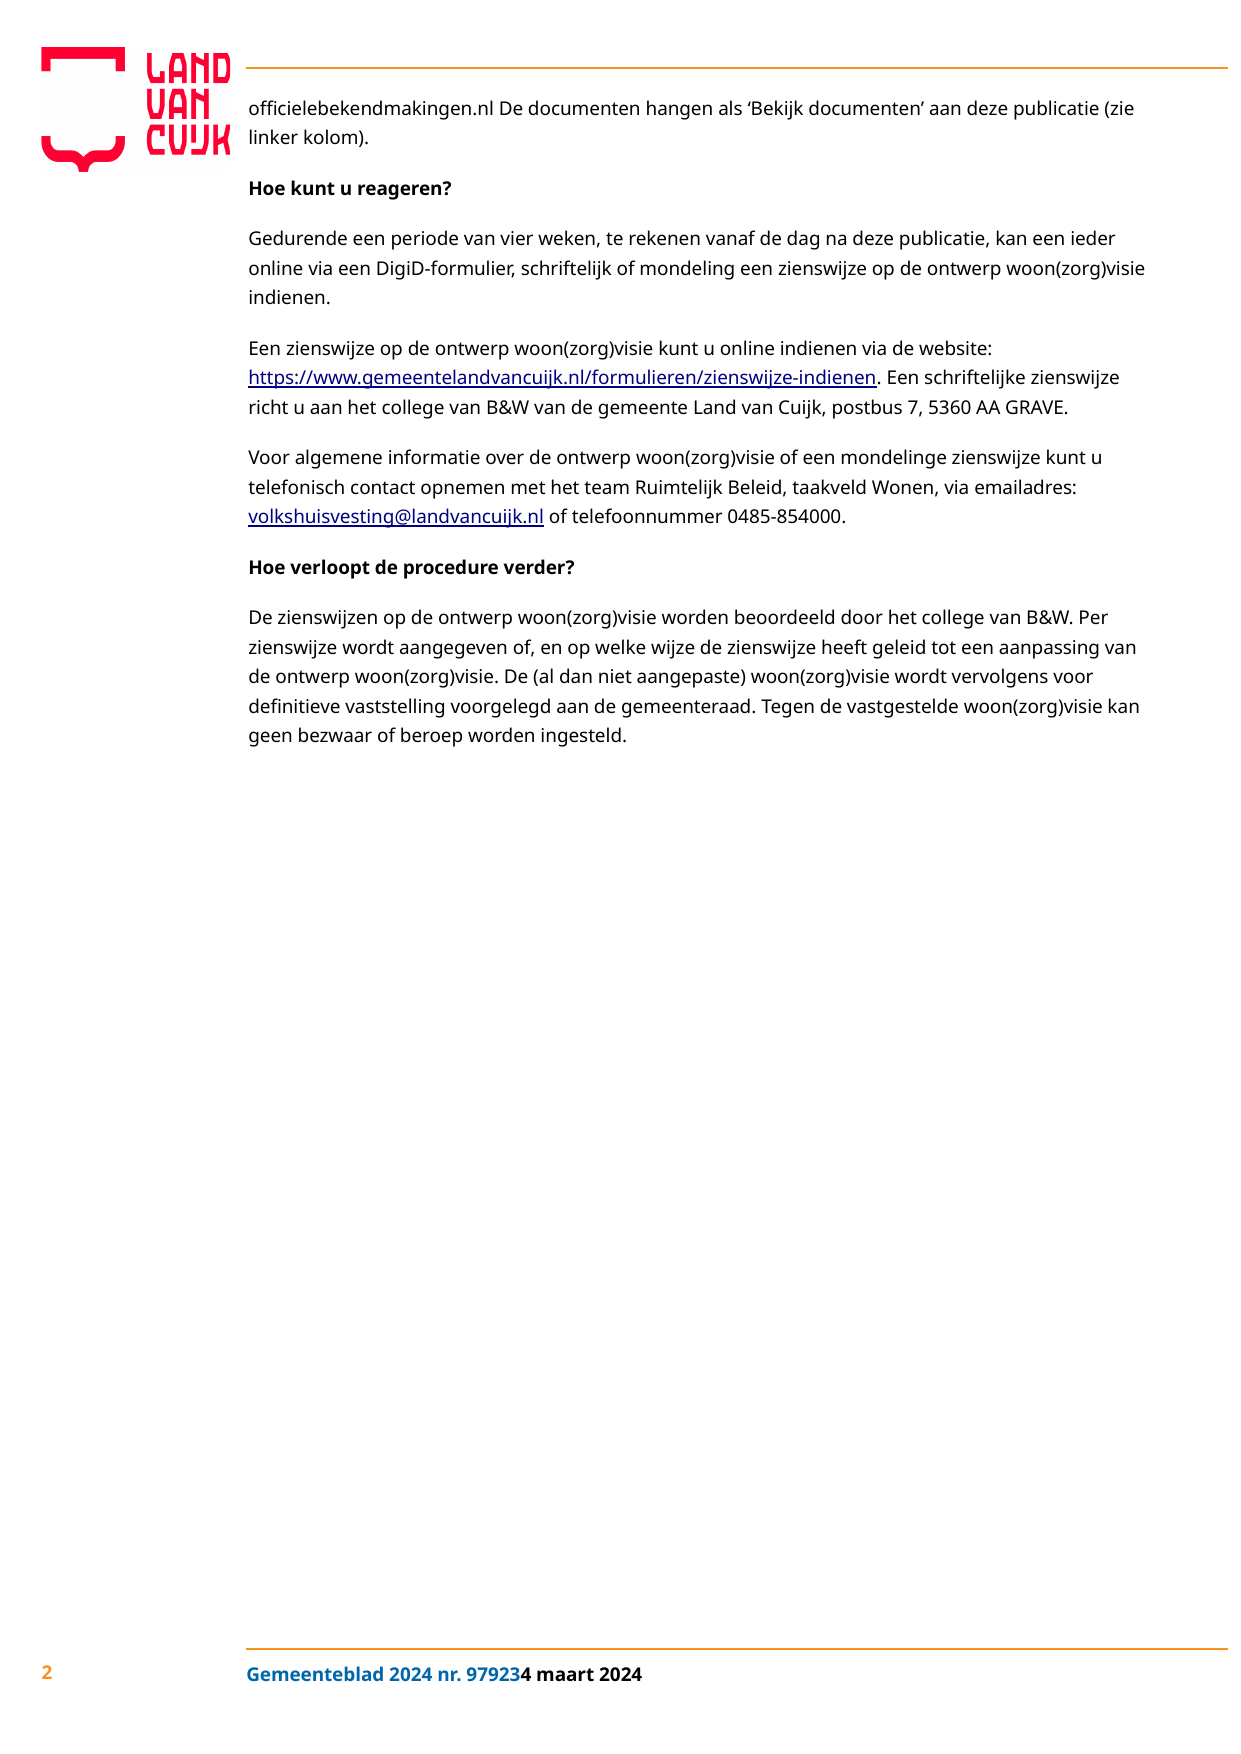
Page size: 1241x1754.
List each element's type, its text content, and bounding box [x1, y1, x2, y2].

text Hoe verloopt de procedure verder? [248, 554, 1152, 580]
text officielebekendmakingen.nl De documenten hangen als ‘Bekijk documenten’ aan deze publicatie (zie linker kolom). [248, 95, 1152, 150]
picture [41, 47, 231, 172]
text De zienswijzen op de ontwerp woon(zorg)visie worden beoordeeld door het college van B&W. Per zienswijze wordt aangegeven of, en op welke wijze de zienswijze heeft geleid tot een aanpassing van de ontwerp woon(zorg)visie. De (al dan niet aangepaste) woon(zorg)visie wordt vervolgens voor definitieve vaststelling voorgelegd aan de gemeenteraad. Tegen de vastgestelde woon(zorg)visie kan geen bezwaar of beroep worden ingesteld. [248, 604, 1152, 748]
text Voor algemene informatie over de ontwerp woon(zorg)visie of een mondelinge zienswijze kunt u telefonisch contact opnemen met het team Ruimtelijk Beleid, taakveld Wonen, via emailadres: volkshuisvesting@landvancuijk.nl of telefoonnummer 0485-854000. [248, 444, 1152, 529]
text Hoe kunt u reageren? [248, 175, 1152, 201]
text Een zienswijze op de ontwerp woon(zorg)visie kunt u online indienen via de website: https://www.gemeentelandvancuijk.nl/formulieren/zienswijze-indienen. Een schriftelijke zienswijze richt u aan het college van B&W van de gemeente Land van Cuijk, postbus 7, 5360 AA GRAVE. [248, 335, 1152, 420]
text Gedurende een periode van vier weken, te rekenen vanaf de dag na deze publicatie, kan een ieder online via een DigiD-formulier, schriftelijk of mondeling een zienswijze op de ontwerp woon(zorg)visie indienen. [248, 225, 1152, 310]
